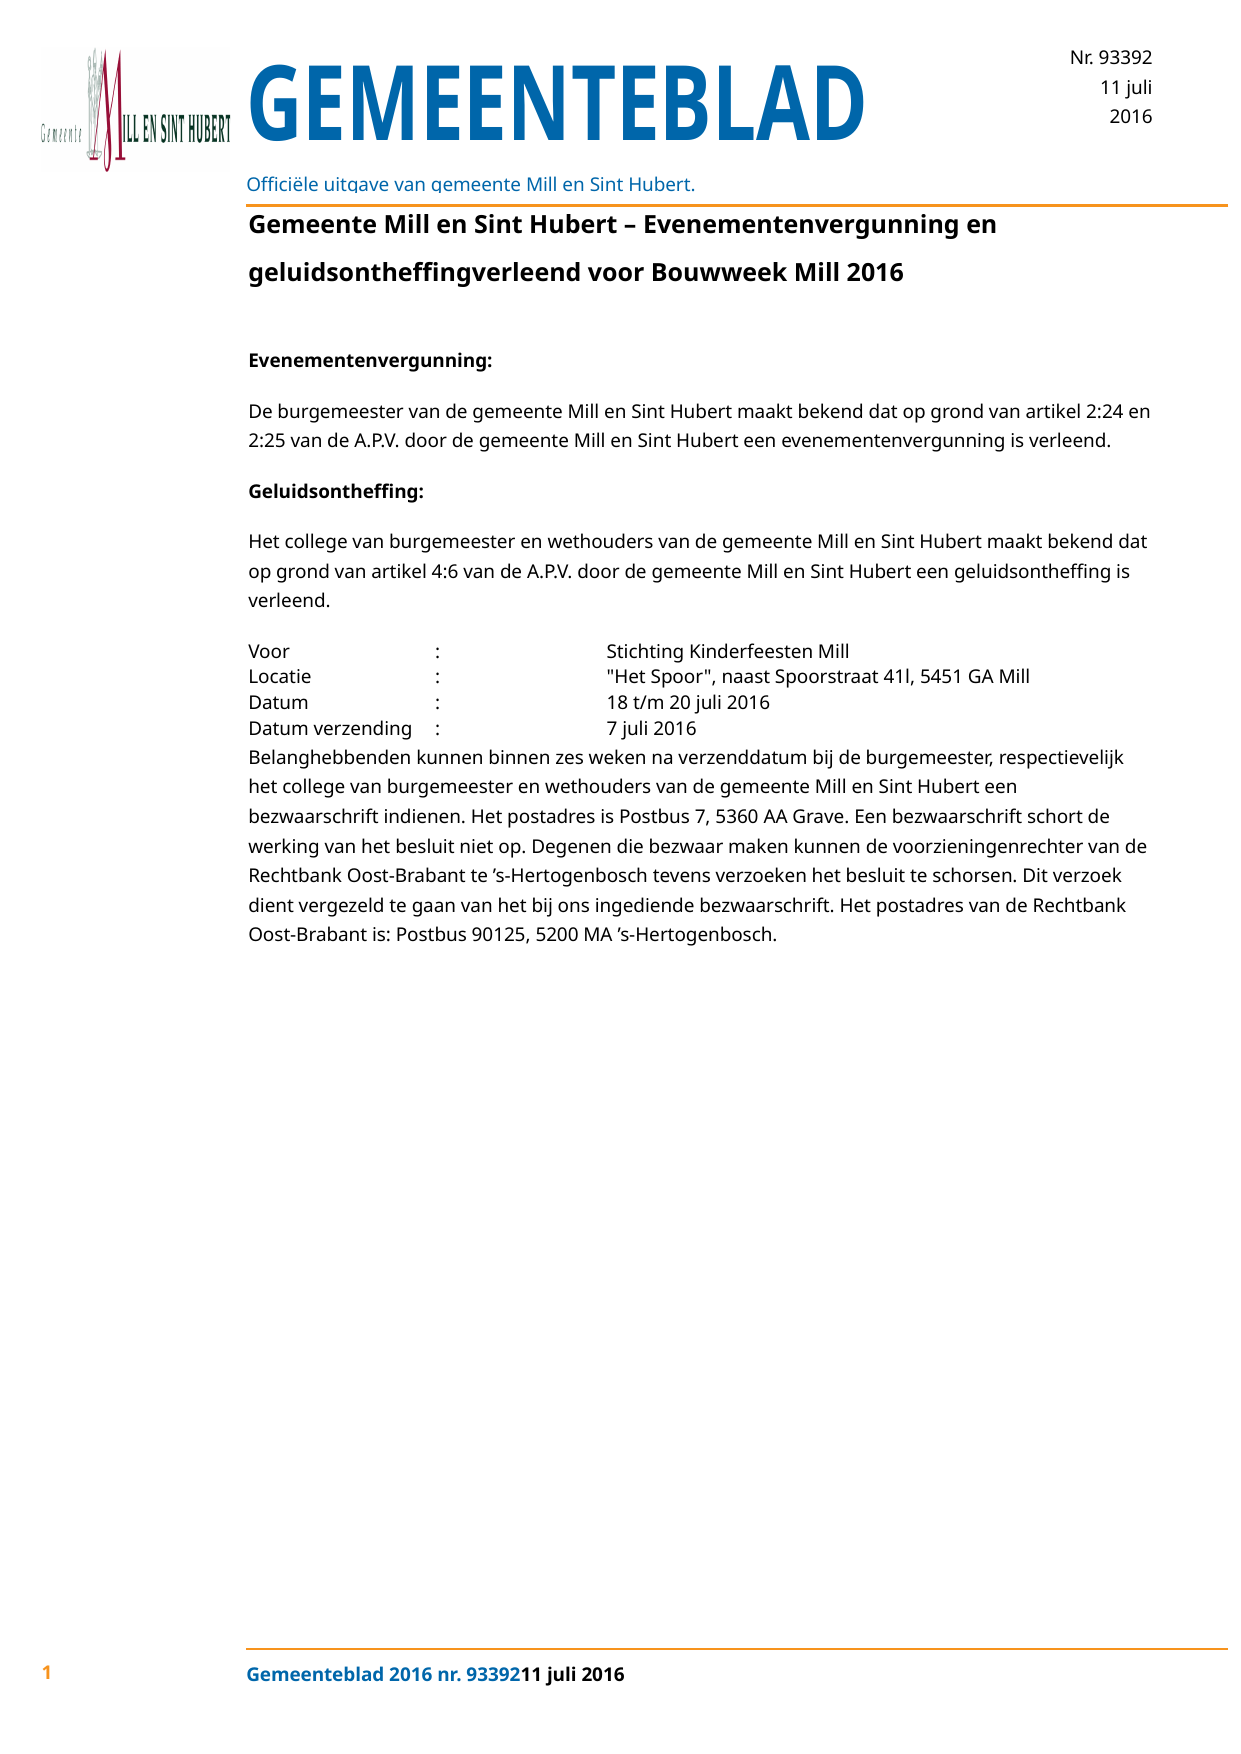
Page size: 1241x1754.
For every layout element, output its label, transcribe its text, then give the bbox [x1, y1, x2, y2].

text Gemeente Mill en Sint Hubert – Evenementenvergunning en geluidsontheffingverleend voor Bouwweek Mill 2016 [248, 207, 1152, 288]
table_cell Locatie [248, 664, 435, 689]
table_header Voor [248, 638, 435, 664]
table_cell Datum [248, 690, 435, 715]
table_header Stichting Kinderfeesten Mill [606, 638, 1152, 664]
table_cell : [435, 664, 606, 689]
text De burgemeester van de gemeente Mill en Sint Hubert maakt bekend dat op grond van artikel 2:24 en 2:25 van de A.P.V. door de gemeente Mill en Sint Hubert een evenementenvergunning is verleend. [248, 398, 1152, 453]
text Geluidsontheffing: [248, 478, 1152, 504]
text Evenementenvergunning: [248, 347, 1152, 373]
table_cell : [435, 690, 606, 715]
table_cell Datum verzending [248, 715, 435, 741]
text Het college van burgemeester en wethouders van de gemeente Mill en Sint Hubert maakt bekend dat op grond van artikel 4:6 van de A.P.V. door de gemeente Mill en Sint Hubert een geluidsontheffing is verleend. [248, 528, 1152, 613]
text Belanghebbenden kunnen binnen zes weken na verzenddatum bij de burgemeester, respectievelijk het college van burgemeester en wethouders van de gemeente Mill en Sint Hubert een bezwaarschrift indienen. Het postadres is Postbus 7, 5360 AA Grave. Een bezwaarschrift schort de werking van het besluit niet op. Degenen die bezwaar maken kunnen de voorzieningenrechter van de Rechtbank Oost-Brabant te ’s-Hertogenbosch tevens verzoeken het besluit te schorsen. Dit verzoek dient vergezeld te gaan van het bij ons ingediende bezwaarschrift. Het postadres van de Rechtbank Oost-Brabant is: Postbus 90125, 5200 MA ’s-Hertogenbosch. [248, 744, 1152, 947]
table_header : [435, 638, 606, 664]
table_cell 7 juli 2016 [606, 715, 1152, 741]
picture [41, 47, 231, 172]
table_cell 18 t/m 20 juli 2016 [606, 690, 1152, 715]
table_cell : [435, 715, 606, 741]
table_cell "Het Spoor", naast Spoorstraat 41l, 5451 GA Mill [606, 664, 1152, 689]
